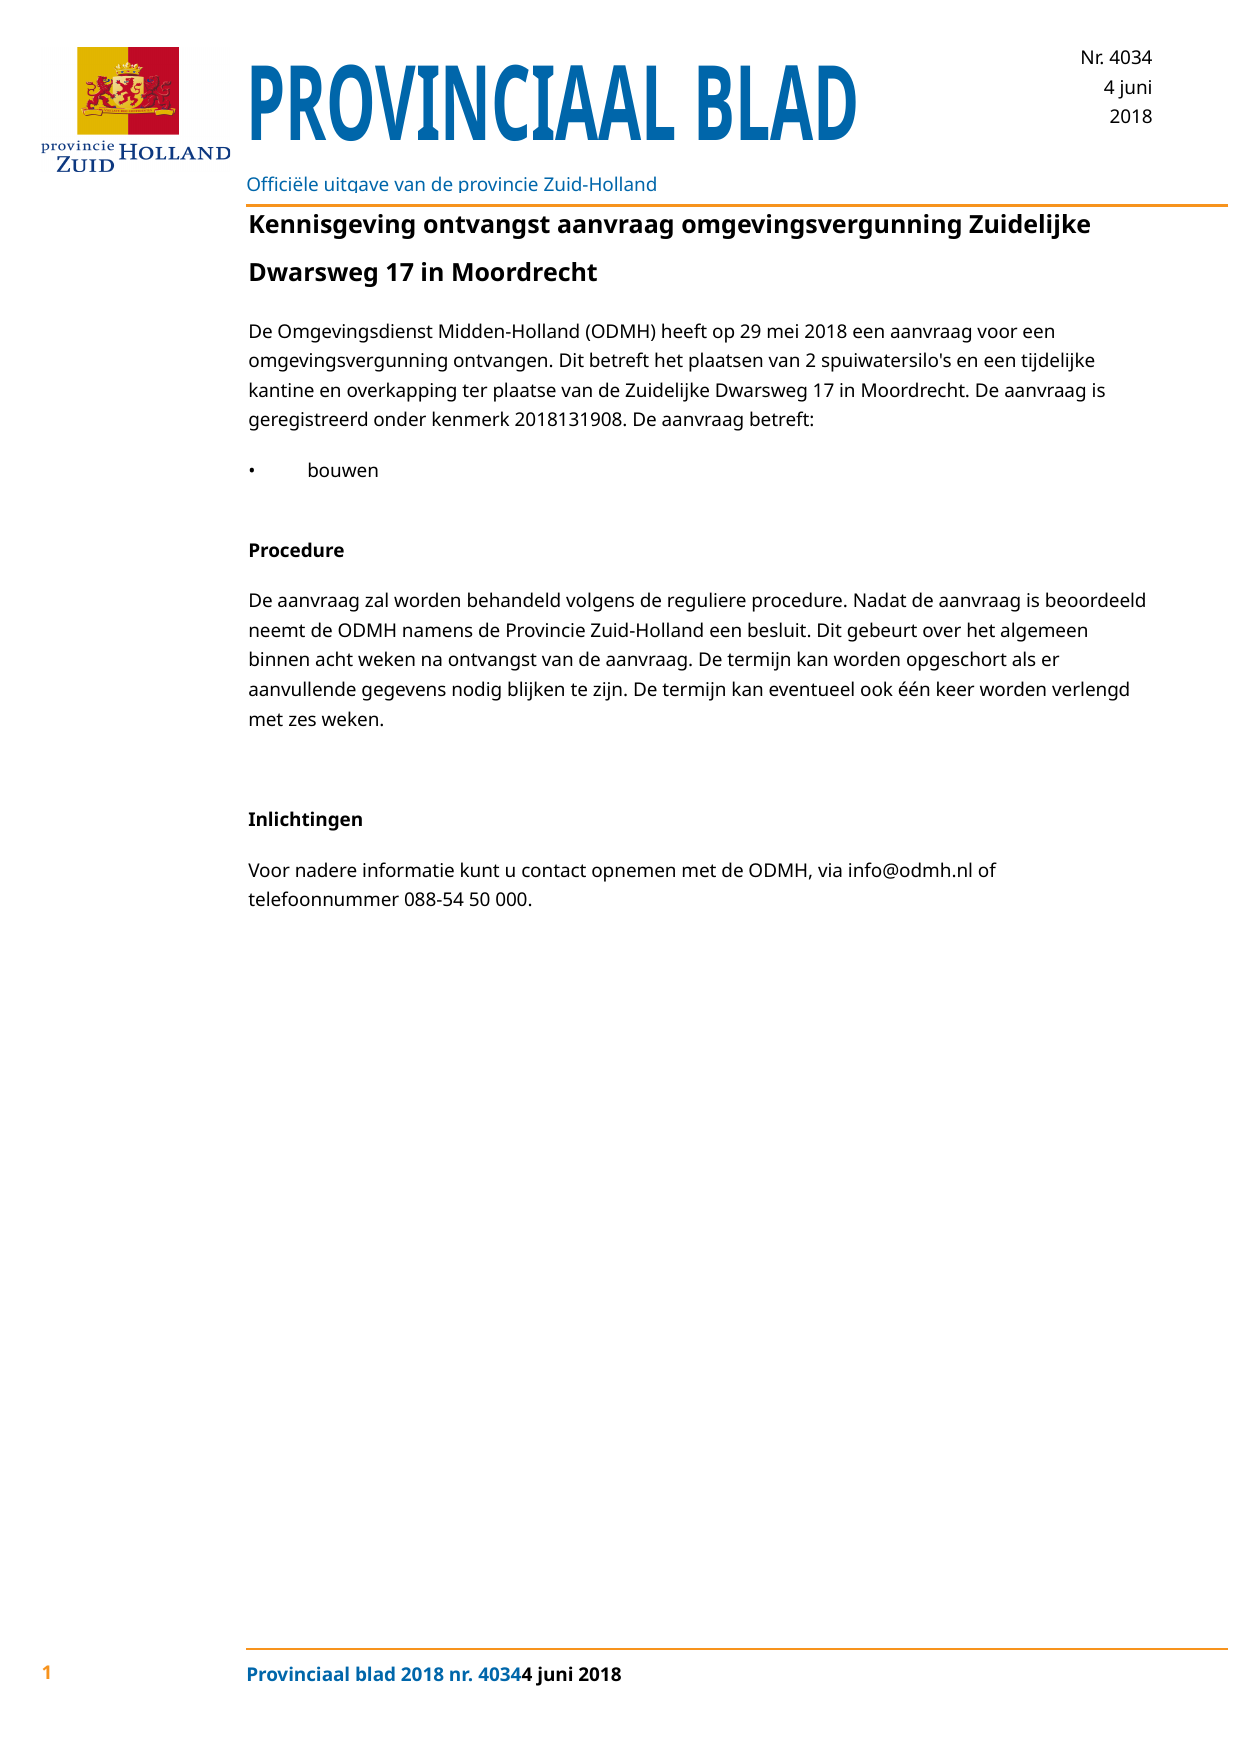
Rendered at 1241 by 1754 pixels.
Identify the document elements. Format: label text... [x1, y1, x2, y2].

text Kennisgeving ontvangst aanvraag omgevingsvergunning Zuidelijke Dwarsweg 17 in Moordrecht [248, 207, 1152, 288]
text De Omgevingsdienst Midden-Holland (ODMH) heeft op 29 mei 2018 een aanvraag voor een omgevingsvergunning ontvangen. Dit betreft het plaatsen van 2 spuiwatersilo's en een tijdelijke kantine en overkapping ter plaatse van de Zuidelijke Dwarsweg 17 in Moordrecht. De aanvraag is geregistreerd onder kenmerk 2018131908. De aanvraag betreft: [248, 318, 1152, 432]
list bouwen [248, 457, 1152, 483]
picture [41, 47, 231, 172]
text Voor nadere informatie kunt u contact opnemen met de ODMH, via info@odmh.nl of telefoonnummer 088-54 50 000. [248, 857, 1152, 912]
text Procedure [248, 537, 1152, 563]
text De aanvraag zal worden behandeld volgens de reguliere procedure. Nadat de aanvraag is beoordeeld neemt de ODMH namens de Provincie Zuid-Holland een besluit. Dit gebeurt over het algemeen binnen acht weken na ontvangst van de aanvraag. De termijn kan worden opgeschort als er aanvullende gegevens nodig blijken te zijn. De termijn kan eventueel ook één keer worden verlengd met zes weken. [248, 587, 1152, 732]
text Inlichtingen [248, 807, 1152, 832]
